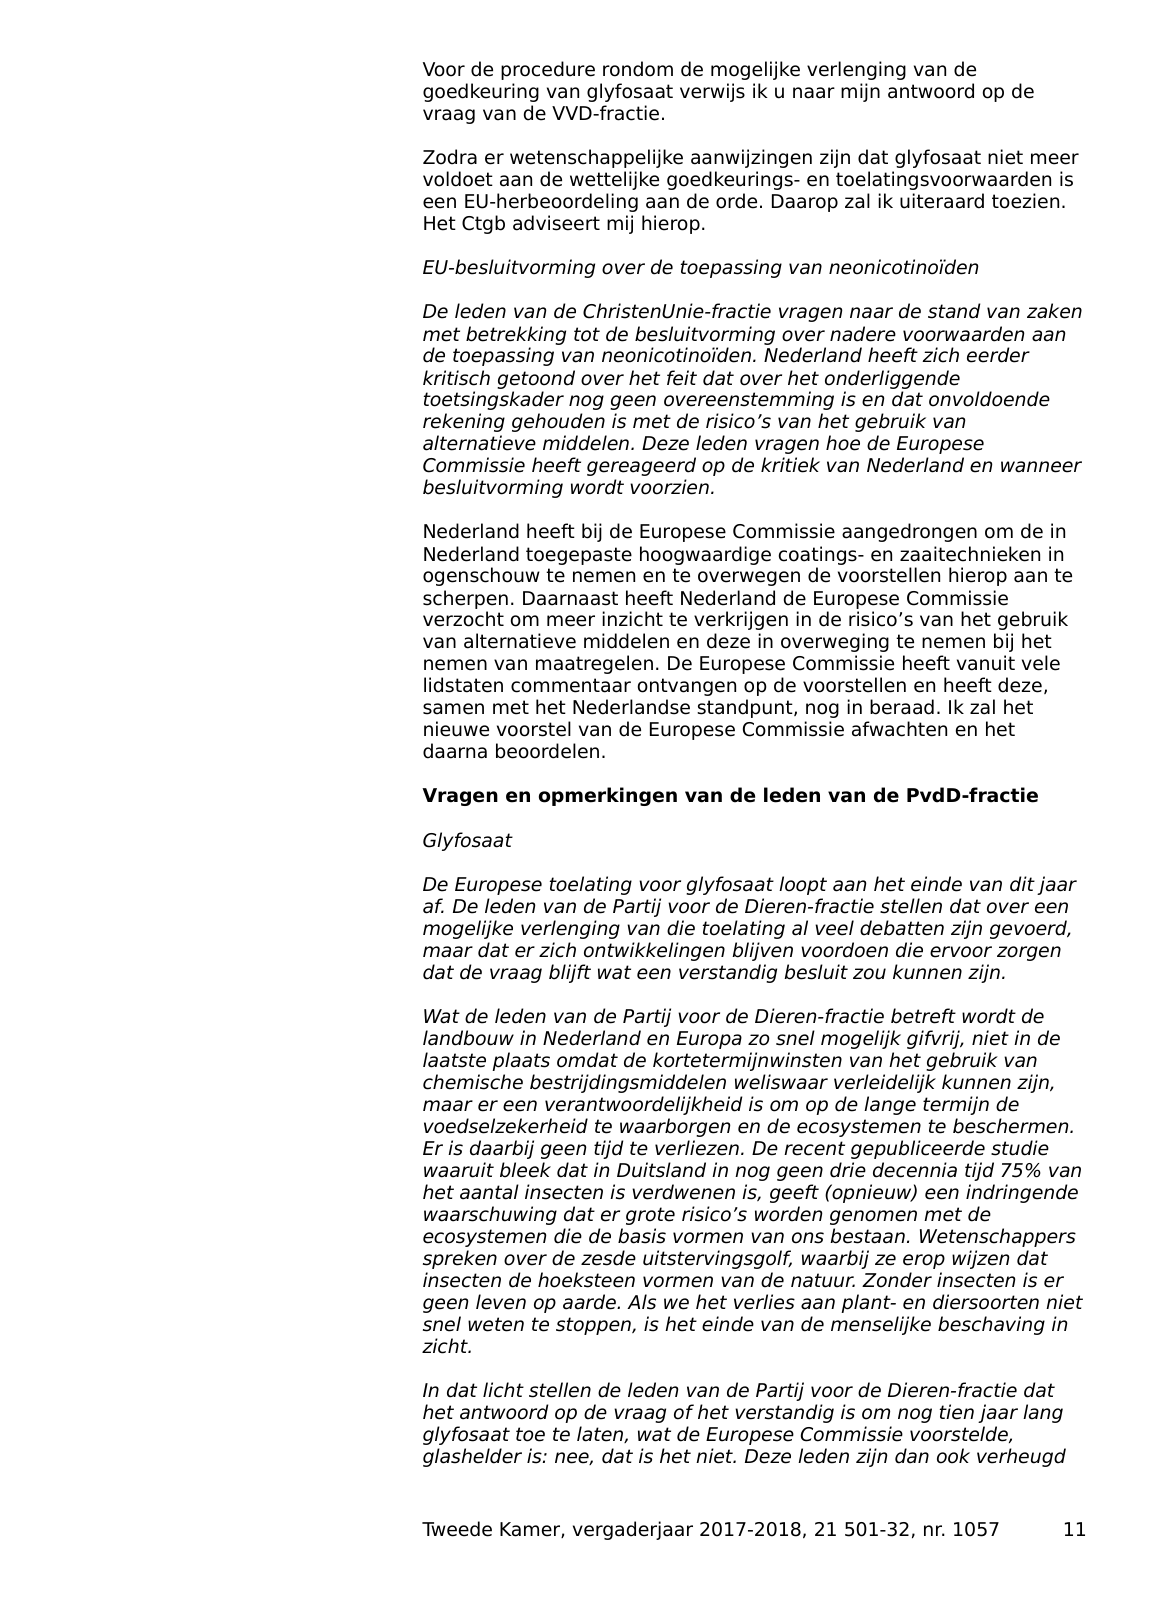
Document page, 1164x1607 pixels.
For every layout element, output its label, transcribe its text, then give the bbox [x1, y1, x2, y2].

text Zodra er wetenschappelijke aanwijzingen zijn dat glyfosaat niet meer voldoet aan de wettelijke goedkeurings- en toelatingsvoorwaarden is een EU-herbeoordeling aan de orde. Daarop zal ik uiteraard toezien. Het Ctgb adviseert mij hierop. [422, 147, 1087, 235]
text Voor de procedure rondom de mogelijke verlenging van de goedkeuring van glyfosaat verwijs ik u naar mijn antwoord op de vraag van de VVD-fractie. [422, 59, 1087, 125]
subtitle Vragen en opmerkingen van de leden van de PvdD-fractie [422, 785, 1087, 807]
subtitle EU-besluitvorming over de toepassing van neonicotinoïden [422, 257, 1087, 279]
text De leden van de ChristenUnie-fractie vragen naar de stand van zaken met betrekking tot de besluitvorming over nadere voorwaarden aan de toepassing van neonicotinoïden. Nederland heeft zich eerder kritisch getoond over het feit dat over het onderliggende toetsingskader nog geen overeenstemming is en dat onvoldoende rekening gehouden is met de risico’s van het gebruik van alternatieve middelen. Deze leden vragen hoe de Europese Commissie heeft gereageerd op de kritiek van Nederland en wanneer besluitvorming wordt voorzien. [422, 301, 1087, 499]
text De Europese toelating voor glyfosaat loopt aan het einde van dit jaar af. De leden van de Partij voor de Dieren-fractie stellen dat over een mogelijke verlenging van die toelating al veel debatten zijn gevoerd, maar dat er zich ontwikkelingen blijven voordoen die ervoor zorgen dat de vraag blijft wat een verstandig besluit zou kunnen zijn. [422, 874, 1087, 984]
text Wat de leden van de Partij voor de Dieren-fractie betreft wordt de landbouw in Nederland en Europa zo snel mogelijk gifvrij, niet in de laatste plaats omdat de kortetermijnwinsten van het gebruik van chemische bestrijdingsmiddelen weliswaar verleidelijk kunnen zijn, maar er een verantwoordelijkheid is om op de lange termijn de voedselzekerheid te waarborgen en de ecosystemen te beschermen. Er is daarbij geen tijd te verliezen. De recent gepubliceerde studie waaruit bleek dat in Duitsland in nog geen drie decennia tijd 75% van het aantal insecten is verdwenen is, geeft (opnieuw) een indringende waarschuwing dat er grote risico’s worden genomen met de ecosystemen die de basis vormen van ons bestaan. Wetenschappers spreken over de zesde uitstervingsgolf, waarbij ze erop wijzen dat insecten de hoeksteen vormen van de natuur. Zonder insecten is er geen leven op aarde. Als we het verlies aan plant- en diersoorten niet snel weten te stoppen, is het einde van de menselijke beschaving in zicht. [422, 1006, 1087, 1357]
text Nederland heeft bij de Europese Commissie aangedrongen om de in Nederland toegepaste hoogwaardige coatings- en zaaitechnieken in ogenschouw te nemen en te overwegen de voorstellen hierop aan te scherpen. Daarnaast heeft Nederland de Europese Commissie verzocht om meer inzicht te verkrijgen in de risico’s van het gebruik van alternatieve middelen en deze in overweging te nemen bij het nemen van maatregelen. De Europese Commissie heeft vanuit vele lidstaten commentaar ontvangen op de voorstellen en heeft deze, samen met het Nederlandse standpunt, nog in beraad. Ik zal het nieuwe voorstel van de Europese Commissie afwachten en het daarna beoordelen. [422, 521, 1087, 763]
text In dat licht stellen de leden van de Partij voor de Dieren-fractie dat het antwoord op de vraag of het verstandig is om nog tien jaar lang glyfosaat toe te laten, wat de Europese Commissie voorstelde, glashelder is: nee, dat is het niet. Deze leden zijn dan ook verheugd [422, 1380, 1087, 1468]
subtitle Glyfosaat [422, 829, 1087, 852]
